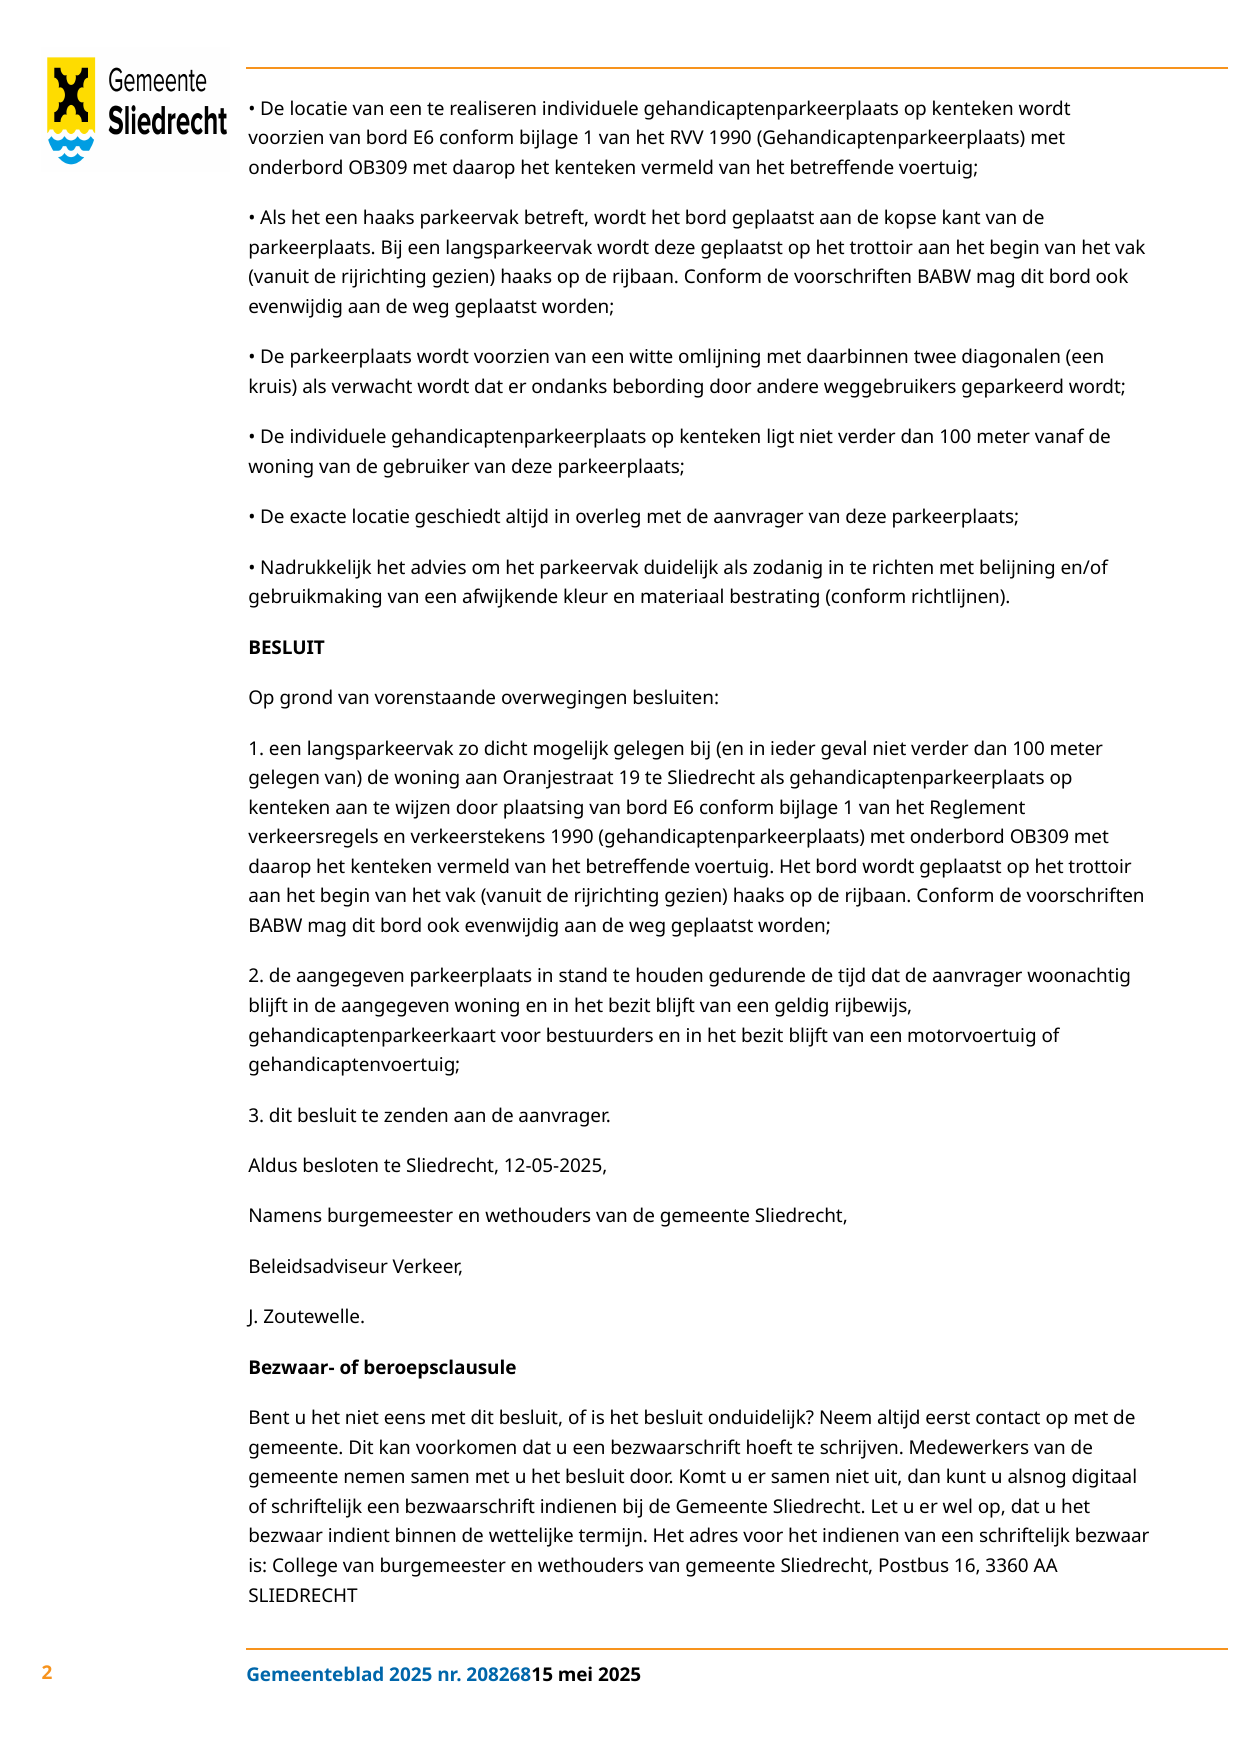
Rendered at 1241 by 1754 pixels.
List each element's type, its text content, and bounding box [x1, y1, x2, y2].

text Beleidsadviseur Verkeer, [248, 1253, 1152, 1279]
picture [41, 47, 231, 172]
text • Nadrukkelijk het advies om het parkeervak duidelijk als zodanig in te richten met belijning en/of gebruikmaking van een afwijkende kleur en materiaal bestrating (conform richtlijnen). [248, 554, 1152, 609]
text 1. een langsparkeervak zo dicht mogelijk gelegen bij (en in ieder geval niet verder dan 100 meter gelegen van) de woning aan Oranjestraat 19 te Sliedrecht als gehandicaptenparkeerplaats op kenteken aan te wijzen door plaatsing van bord E6 conform bijlage 1 van het Reglement verkeersregels en verkeerstekens 1990 (gehandicaptenparkeerplaats) met onderbord OB309 met daarop het kenteken vermeld van het betreffende voertuig. Het bord wordt geplaatst op het trottoir aan het begin van het vak (vanuit de rijrichting gezien) haaks op de rijbaan. Conform de voorschriften BABW mag dit bord ook evenwijdig aan de weg geplaatst worden; [248, 735, 1152, 938]
text J. Zoutewelle. [248, 1303, 1152, 1329]
text • De parkeerplaats wordt voorzien van een witte omlijning met daarbinnen twee diagonalen (een kruis) als verwacht wordt dat er ondanks bebording door andere weggebruikers geparkeerd wordt; [248, 343, 1152, 399]
text Bent u het niet eens met dit besluit, of is het besluit onduidelijk? Neem altijd eerst contact op met de gemeente. Dit kan voorkomen dat u een bezwaarschrift hoeft te schrijven. Medewerkers van de gemeente nemen samen met u het besluit door. Komt u er samen niet uit, dan kunt u alsnog digitaal of schriftelijk een bezwaarschrift indienen bij de Gemeente Sliedrecht. Let u er wel op, dat u het bezwaar indient binnen de wettelijke termijn. Het adres voor het indienen van een schriftelijk bezwaar is: College van burgemeester en wethouders van gemeente Sliedrecht, Postbus 16, 3360 AA SLIEDRECHT [248, 1404, 1152, 1608]
text • De exacte locatie geschiedt altijd in overleg met de aanvrager van deze parkeerplaats; [248, 503, 1152, 529]
text • De locatie van een te realiseren individuele gehandicaptenparkeerplaats op kenteken wordt voorzien van bord E6 conform bijlage 1 van het RVV 1990 (Gehandicaptenparkeerplaats) met onderbord OB309 met daarop het kenteken vermeld van het betreffende voertuig; [248, 95, 1152, 180]
text 3. dit besluit te zenden aan de aanvrager. [248, 1102, 1152, 1128]
text Bezwaar- of beroepsclausule [248, 1354, 1152, 1380]
text BESLUIT [248, 634, 1152, 660]
text Namens burgemeester en wethouders van de gemeente Sliedrecht, [248, 1203, 1152, 1228]
text • Als het een haaks parkeervak betreft, wordt het bord geplaatst aan de kopse kant van de parkeerplaats. Bij een langsparkeervak wordt deze geplaatst op het trottoir aan het begin van het vak (vanuit de rijrichting gezien) haaks op de rijbaan. Conform de voorschriften BABW mag dit bord ook evenwijdig aan de weg geplaatst worden; [248, 204, 1152, 319]
text Aldus besloten te Sliedrecht, 12-05-2025, [248, 1152, 1152, 1178]
text Op grond van vorenstaande overwegingen besluiten: [248, 684, 1152, 710]
text • De individuele gehandicaptenparkeerplaats op kenteken ligt niet verder dan 100 meter vanaf de woning van de gebruiker van deze parkeerplaats; [248, 423, 1152, 479]
text 2. de aangegeven parkeerplaats in stand te houden gedurende de tijd dat de aanvrager woonachtig blijft in de aangegeven woning en in het bezit blijft van een geldig rijbewijs, gehandicaptenparkeerkaart voor bestuurders en in het bezit blijft van een motorvoertuig of gehandicaptenvoertuig; [248, 963, 1152, 1077]
